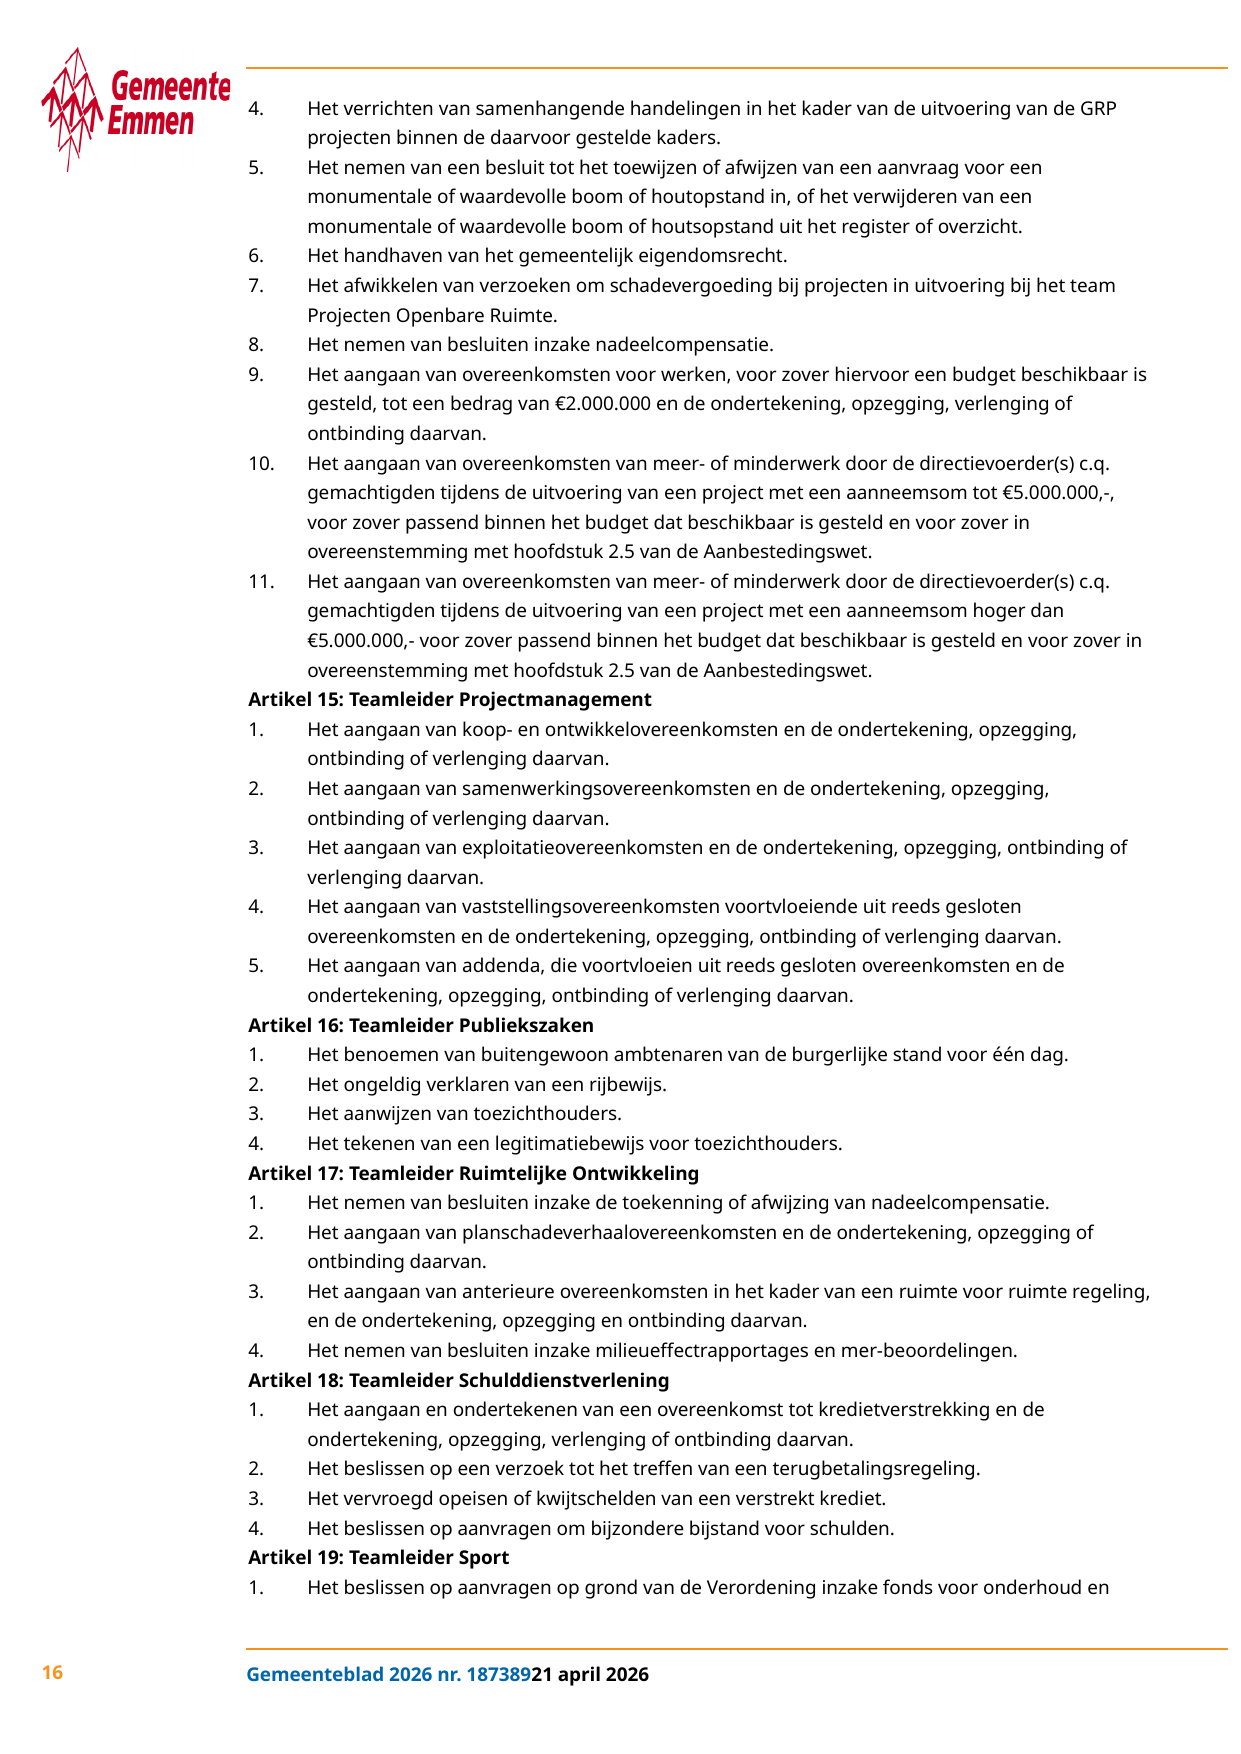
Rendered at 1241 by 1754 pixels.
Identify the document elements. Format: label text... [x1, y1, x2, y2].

list Het benoemen van buitengewoon ambtenaren van de burgerlijke stand voor één dag. [248, 1041, 1152, 1067]
list Het aangaan van anterieure overeenkomsten in het kader van een ruimte voor ruimte regeling, en de ondertekening, opzegging en ontbinding daarvan. [248, 1278, 1152, 1333]
list Het vervroegd opeisen of kwijtschelden van een verstrekt krediet. [248, 1485, 1152, 1511]
list Het aangaan van vaststellingsovereenkomsten voortvloeiende uit reeds gesloten overeenkomsten en de ondertekening, opzegging, ontbinding of verlenging daarvan. [248, 893, 1152, 949]
list Het aangaan van planschadeverhaalovereenkomsten en de ondertekening, opzegging of ontbinding daarvan. [248, 1219, 1152, 1274]
list Het tekenen van een legitimatiebewijs voor toezichthouders. [248, 1130, 1152, 1156]
list Het beslissen op aanvragen op grond van de Verordening inzake fonds voor onderhoud en [248, 1574, 1152, 1600]
list Het nemen van een besluit tot het toewijzen of afwijzen van een aanvraag voor een monumentale of waardevolle boom of houtopstand in, of het verwijderen van een monumentale of waardevolle boom of houtsopstand uit het register of overzicht. [248, 154, 1152, 239]
text Artikel 17: Teamleider Ruimtelijke Ontwikkeling [248, 1160, 1152, 1186]
text Artikel 18: Teamleider Schulddienstverlening [248, 1367, 1152, 1393]
list Het aangaan van koop- en ontwikkelovereenkomsten en de ondertekening, opzegging, ontbinding of verlenging daarvan. [248, 716, 1152, 771]
list Het nemen van besluiten inzake milieueffectrapportages en mer-beoordelingen. [248, 1337, 1152, 1363]
list Het aangaan van overeenkomsten van meer- of minderwerk door de directievoerder(s) c.q. gemachtigden tijdens de uitvoering van een project met een aanneemsom tot €5.000.000,-, voor zover passend binnen het budget dat beschikbaar is gesteld en voor zover in overeenstemming met hoofdstuk 2.5 van de Aanbestedingswet. [248, 450, 1152, 564]
list Het aanwijzen van toezichthouders. [248, 1101, 1152, 1126]
list Het aangaan van overeenkomsten voor werken, voor zover hiervoor een budget beschikbaar is gesteld, tot een bedrag van €2.000.000 en de ondertekening, opzegging, verlenging of ontbinding daarvan. [248, 361, 1152, 446]
list Het verrichten van samenhangende handelingen in het kader van de uitvoering van de GRP projecten binnen de daarvoor gestelde kaders. [248, 95, 1152, 150]
picture [41, 47, 231, 172]
list Het aangaan en ondertekenen van een overeenkomst tot kredietverstrekking en de ondertekening, opzegging, verlenging of ontbinding daarvan. [248, 1396, 1152, 1452]
list Het handhaven van het gemeentelijk eigendomsrecht. [248, 243, 1152, 268]
list Het aangaan van overeenkomsten van meer- of minderwerk door de directievoerder(s) c.q. gemachtigden tijdens de uitvoering van een project met een aanneemsom hoger dan €5.000.000,- voor zover passend binnen het budget dat beschikbaar is gesteld en voor zover in overeenstemming met hoofdstuk 2.5 van de Aanbestedingswet. [248, 568, 1152, 683]
list Het aangaan van addenda, die voortvloeien uit reeds gesloten overeenkomsten en de ondertekening, opzegging, ontbinding of verlenging daarvan. [248, 953, 1152, 1008]
list Het beslissen op aanvragen om bijzondere bijstand voor schulden. [248, 1515, 1152, 1541]
text Artikel 16: Teamleider Publiekszaken [248, 1012, 1152, 1038]
list Het beslissen op een verzoek tot het treffen van een terugbetalingsregeling. [248, 1456, 1152, 1481]
list Het ongeldig verklaren van een rijbewijs. [248, 1071, 1152, 1097]
list Het aangaan van samenwerkingsovereenkomsten en de ondertekening, opzegging, ontbinding of verlenging daarvan. [248, 775, 1152, 831]
list Het afwikkelen van verzoeken om schadevergoeding bij projecten in uitvoering bij het team Projecten Openbare Ruimte. [248, 272, 1152, 328]
list Het aangaan van exploitatieovereenkomsten en de ondertekening, opzegging, ontbinding of verlenging daarvan. [248, 834, 1152, 890]
list Het nemen van besluiten inzake de toekenning of afwijzing van nadeelcompensatie. [248, 1189, 1152, 1215]
text Artikel 15: Teamleider Projectmanagement [248, 686, 1152, 712]
text Artikel 19: Teamleider Sport [248, 1544, 1152, 1570]
list Het nemen van besluiten inzake nadeelcompensatie. [248, 331, 1152, 357]
